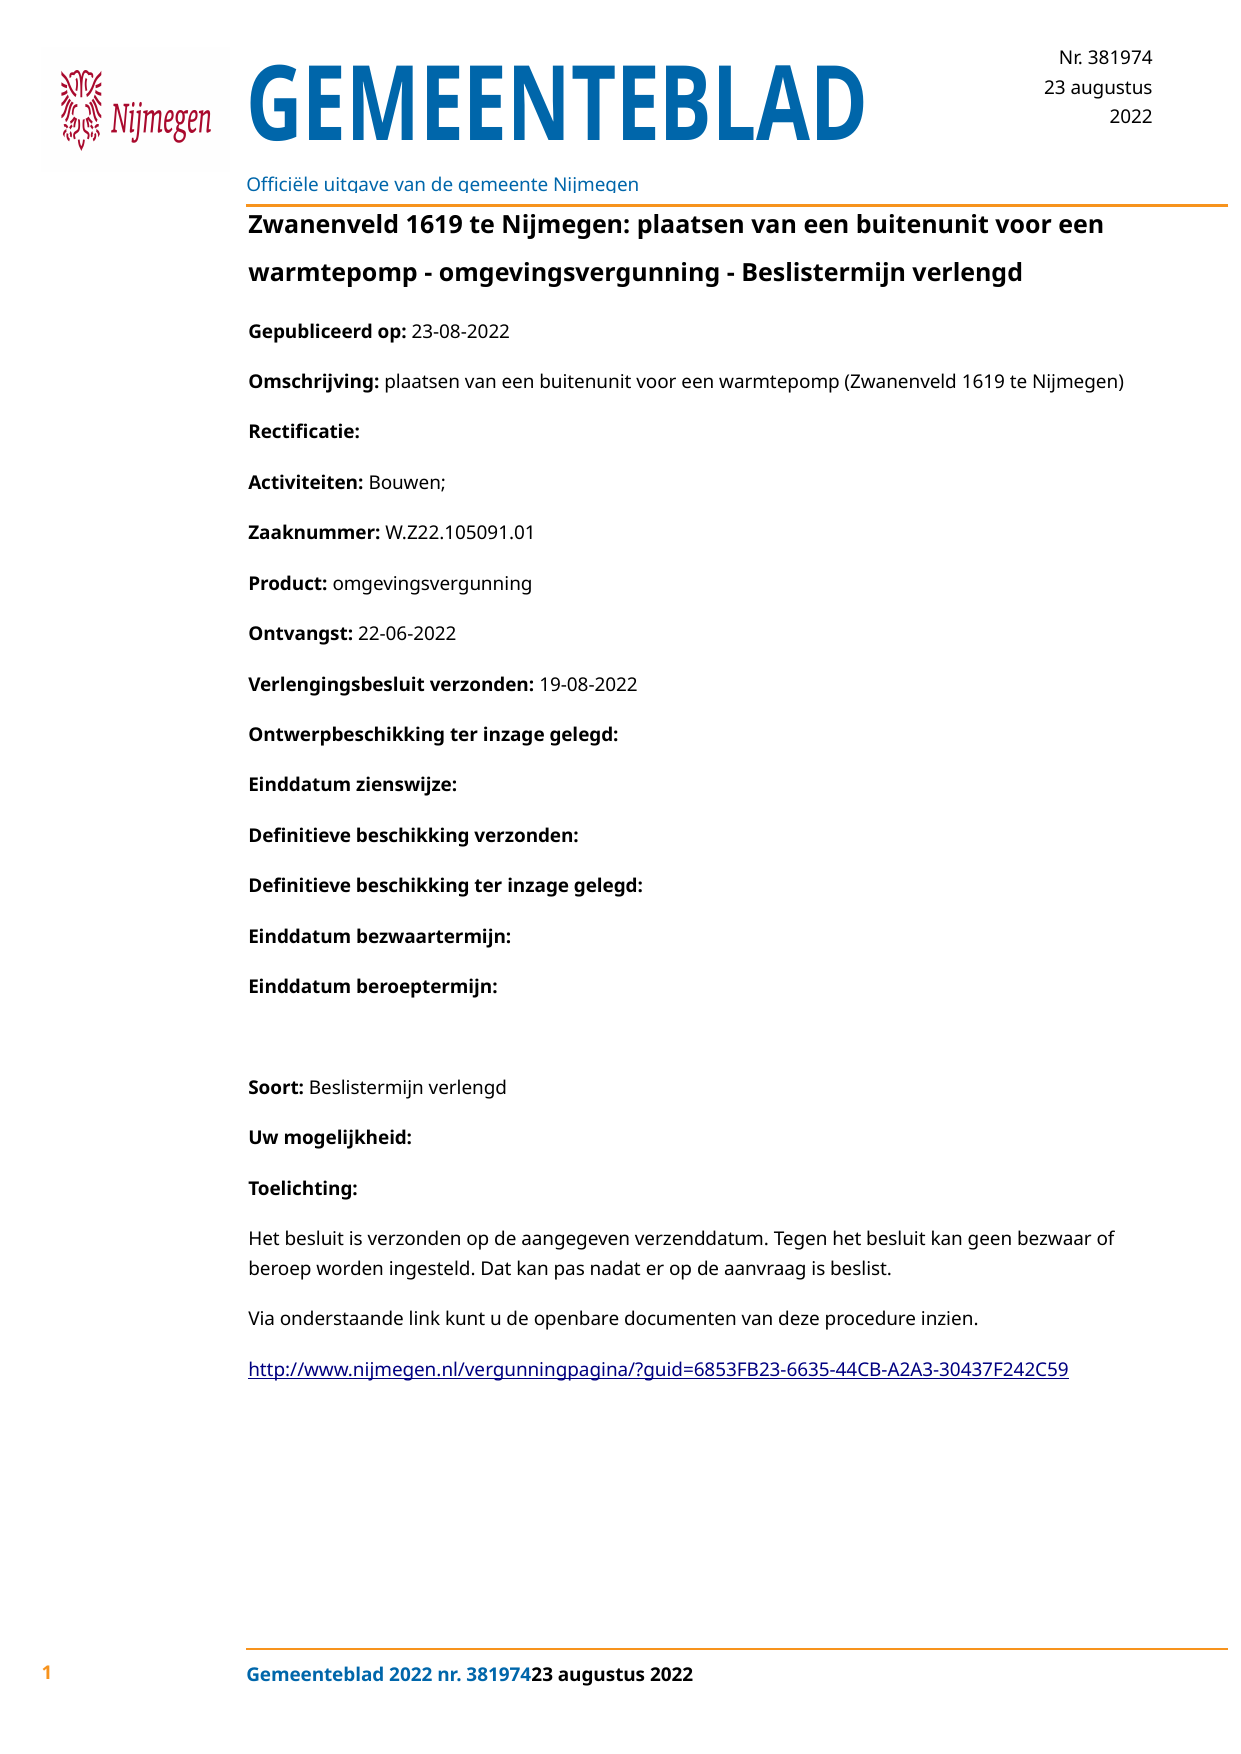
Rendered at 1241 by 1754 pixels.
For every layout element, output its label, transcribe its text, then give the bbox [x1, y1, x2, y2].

text Uw mogelijkheid: [248, 1124, 1152, 1150]
text Zaaknummer: W.Z22.105091.01 [248, 519, 1152, 545]
text Toelichting: [248, 1175, 1152, 1201]
text Verlengingsbesluit verzonden: 19-08-2022 [248, 671, 1152, 697]
text Einddatum zienswijze: [248, 772, 1152, 797]
text Het besluit is verzonden op de aangegeven verzenddatum. Tegen het besluit kan geen bezwaar of beroep worden ingesteld. Dat kan pas nadat er op de aanvraag is beslist. [248, 1225, 1152, 1281]
text Activiteiten: Bouwen; [248, 469, 1152, 495]
text Ontvangst: 22-06-2022 [248, 620, 1152, 646]
text http://www.nijmegen.nl/vergunningpagina/?guid=6853FB23-6635-44CB-A2A3-30437F242C59 [248, 1356, 1152, 1382]
text Ontwerpbeschikking ter inzage gelegd: [248, 721, 1152, 747]
text Einddatum beroeptermijn: [248, 973, 1152, 999]
text Einddatum bezwaartermijn: [248, 923, 1152, 949]
text Via onderstaande link kunt u de openbare documenten van deze procedure inzien. [248, 1305, 1152, 1331]
text Zwanenveld 1619 te Nijmegen: plaatsen van een buitenunit voor een warmtepomp - omgevingsvergunning - Beslistermijn verlengd [248, 207, 1152, 288]
text Definitieve beschikking ter inzage gelegd: [248, 872, 1152, 898]
text Soort: Beslistermijn verlengd [248, 1074, 1152, 1100]
picture [41, 47, 231, 172]
text Product: omgevingsvergunning [248, 570, 1152, 596]
text Gepubliceerd op: 23-08-2022 [248, 318, 1152, 344]
text Definitieve beschikking verzonden: [248, 822, 1152, 848]
text Omschrijving: plaatsen van een buitenunit voor een warmtepomp (Zwanenveld 1619 te Nijmegen) [248, 368, 1152, 394]
text Rectificatie: [248, 419, 1152, 444]
